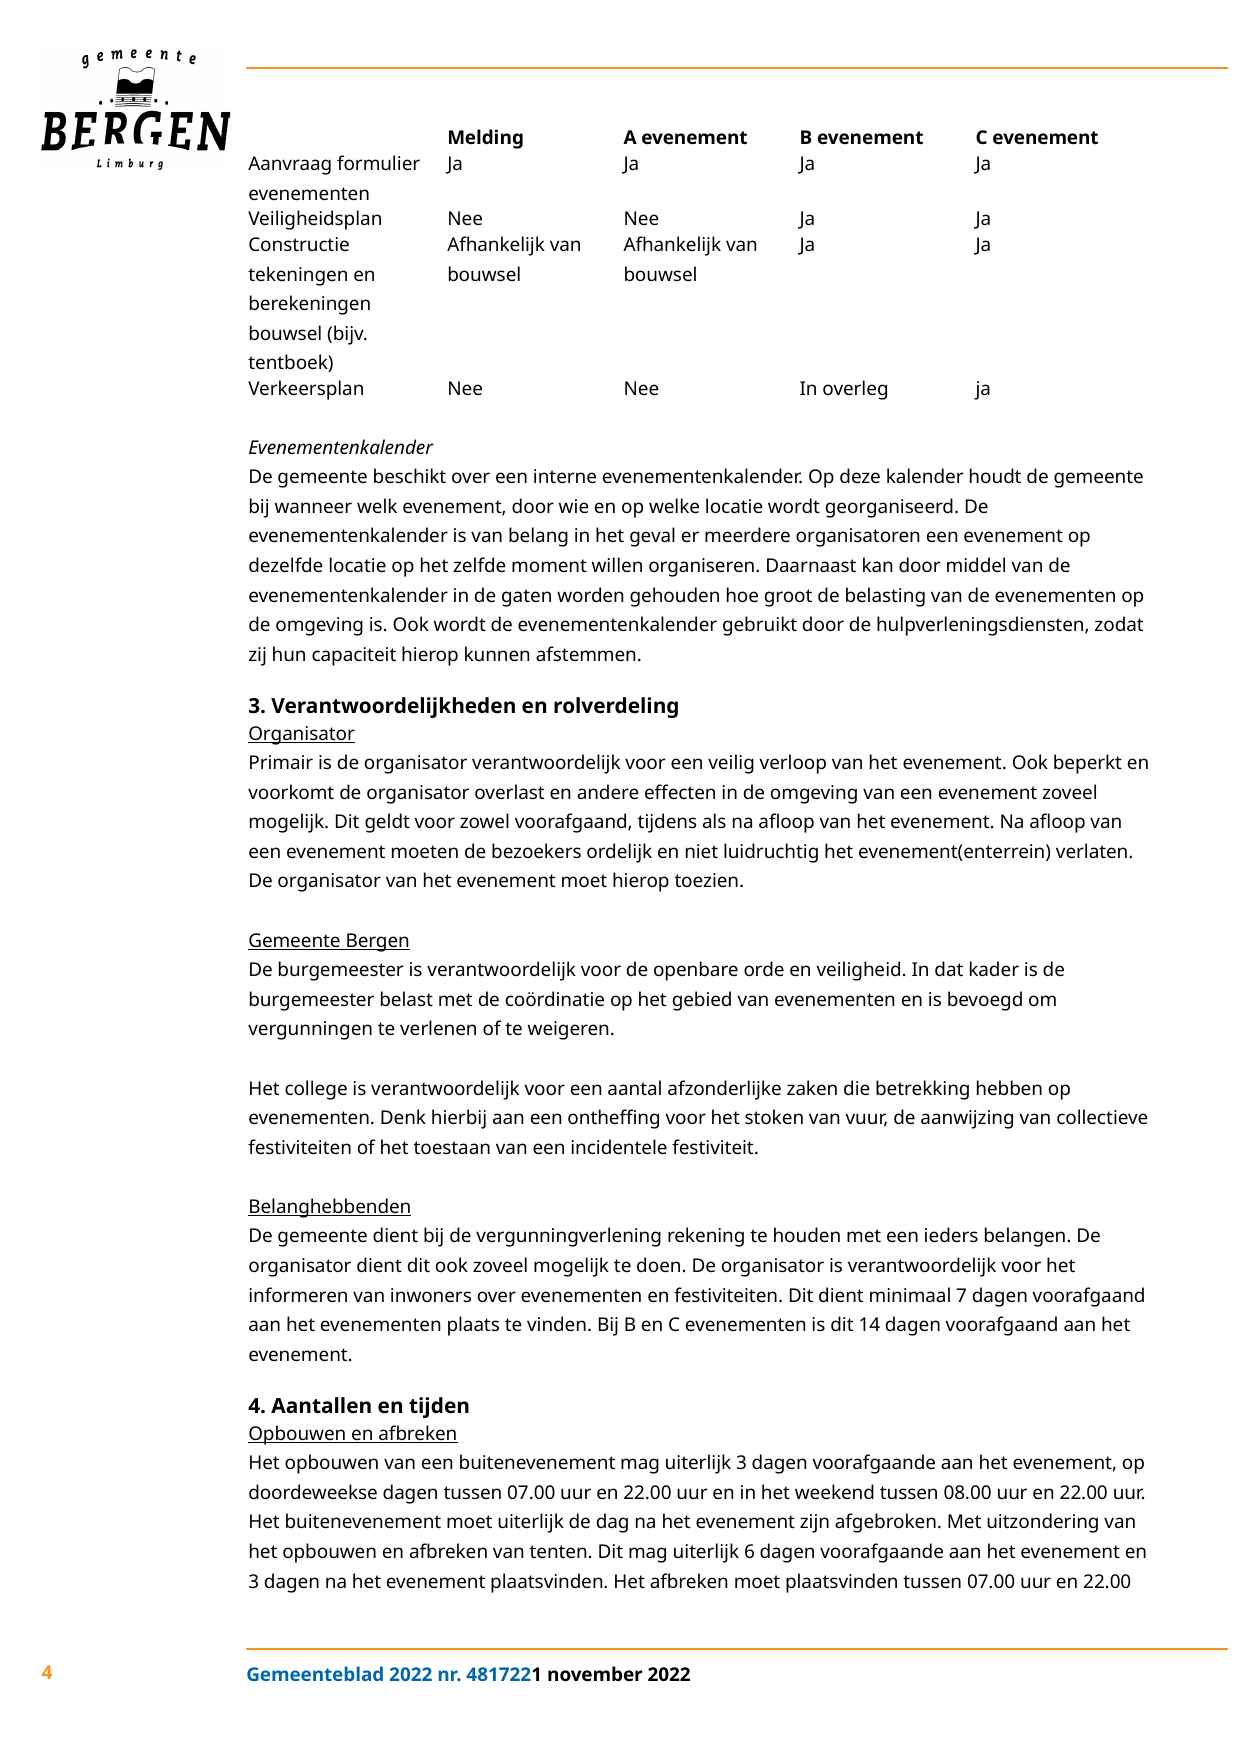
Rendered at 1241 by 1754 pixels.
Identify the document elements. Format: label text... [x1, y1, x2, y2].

text Opbouwen en afbreken [248, 1420, 1152, 1446]
text Primair is de organisator verantwoordelijk voor een veilig verloop van het evenement. Ook beperkt en voorkomt de organisator overlast en andere effecten in de omgeving van een evenement zoveel mogelijk. Dit geldt voor zowel voorafgaand, tijdens als na afloop van het evenement. Na afloop van een evenement moeten de bezoekers ordelijk en niet luidruchtig het evenement(enterrein) verlaten. De organisator van het evenement moet hierop toezien. [248, 749, 1152, 893]
table_cell Nee [447, 375, 623, 401]
text Evenementenkalender [248, 434, 1152, 459]
table_cell ja [975, 375, 1152, 401]
text De burgemeester is verantwoordelijk voor de openbare orde en veiligheid. In dat kader is de burgemeester belast met de coördinatie op het gebied van evenementen en is bevoegd om vergunningen te verlenen of te weigeren. [248, 956, 1152, 1041]
text De gemeente beschikt over een interne evenementenkalender. Op deze kalender houdt de gemeente bij wanneer welk evenement, door wie en op welke locatie wordt georganiseerd. De evenementenkalender is van belang in het geval er meerdere organisatoren een evenement op dezelfde locatie op het zelfde moment willen organiseren. Daarnaast kan door middel van de evenementenkalender in de gaten worden gehouden hoe groot de belasting van de evenementen op de omgeving is. Ook wordt de evenementenkalender gebruikt door de hulpverleningsdiensten, zodat zij hun capaciteit hierop kunnen afstemmen. [248, 463, 1152, 667]
table_cell Constructie tekeningen en berekeningen bouwsel (bijv. tentboek) [248, 231, 447, 375]
text 3. Verantwoordelijkheden en rolverdeling [248, 691, 1152, 720]
text Organisator [248, 720, 1152, 746]
table_cell Nee [623, 375, 799, 401]
table_cell Ja [799, 231, 975, 375]
table_cell Nee [447, 206, 623, 231]
table_cell Nee [623, 206, 799, 231]
table_cell Ja [975, 231, 1152, 375]
table_cell Ja [975, 150, 1152, 206]
table_cell Ja [799, 150, 975, 206]
table_cell Aanvraag formulier evenementen [248, 150, 447, 206]
table_header Melding [447, 125, 623, 150]
text Gemeente Bergen [248, 927, 1152, 953]
text Belanghebbenden [248, 1193, 1152, 1219]
table_cell Verkeersplan [248, 375, 447, 401]
table_cell Afhankelijk van bouwsel [447, 231, 623, 375]
text De gemeente dient bij de vergunningverlening rekening te houden met een ieders belangen. De organisator dient dit ook zoveel mogelijk te doen. De organisator is verantwoordelijk voor het informeren van inwoners over evenementen en festiviteiten. Dit dient minimaal 7 dagen voorafgaand aan het evenementen plaats te vinden. Bij B en C evenementen is dit 14 dagen voorafgaand aan het evenement. [248, 1223, 1152, 1367]
table_cell Afhankelijk van bouwsel [623, 231, 799, 375]
table_header [248, 125, 447, 150]
table_cell Veiligheidsplan [248, 206, 447, 231]
text Het college is verantwoordelijk voor een aantal afzonderlijke zaken die betrekking hebben op evenementen. Denk hierbij aan een ontheffing voor het stoken van vuur, de aanwijzing van collectieve festiviteiten of het toestaan van een incidentele festiviteit. [248, 1075, 1152, 1160]
text Het opbouwen van een buitenevenement mag uiterlijk 3 dagen voorafgaande aan het evenement, op doordeweekse dagen tussen 07.00 uur en 22.00 uur en in het weekend tussen 08.00 uur en 22.00 uur. Het buitenevenement moet uiterlijk de dag na het evenement zijn afgebroken. Met uitzondering van het opbouwen en afbreken van tenten. Dit mag uiterlijk 6 dagen voorafgaande aan het evenement en 3 dagen na het evenement plaatsvinden. Het afbreken moet plaatsvinden tussen 07.00 uur en 22.00 [248, 1449, 1152, 1593]
table_cell In overleg [799, 375, 975, 401]
table_header A evenement [623, 125, 799, 150]
table_header C evenement [975, 125, 1152, 150]
table_cell Ja [975, 206, 1152, 231]
table_cell Ja [623, 150, 799, 206]
picture [41, 47, 231, 172]
table_cell Ja [447, 150, 623, 206]
text 4. Aantallen en tijden [248, 1391, 1152, 1420]
table_cell Ja [799, 206, 975, 231]
table_header B evenement [799, 125, 975, 150]
